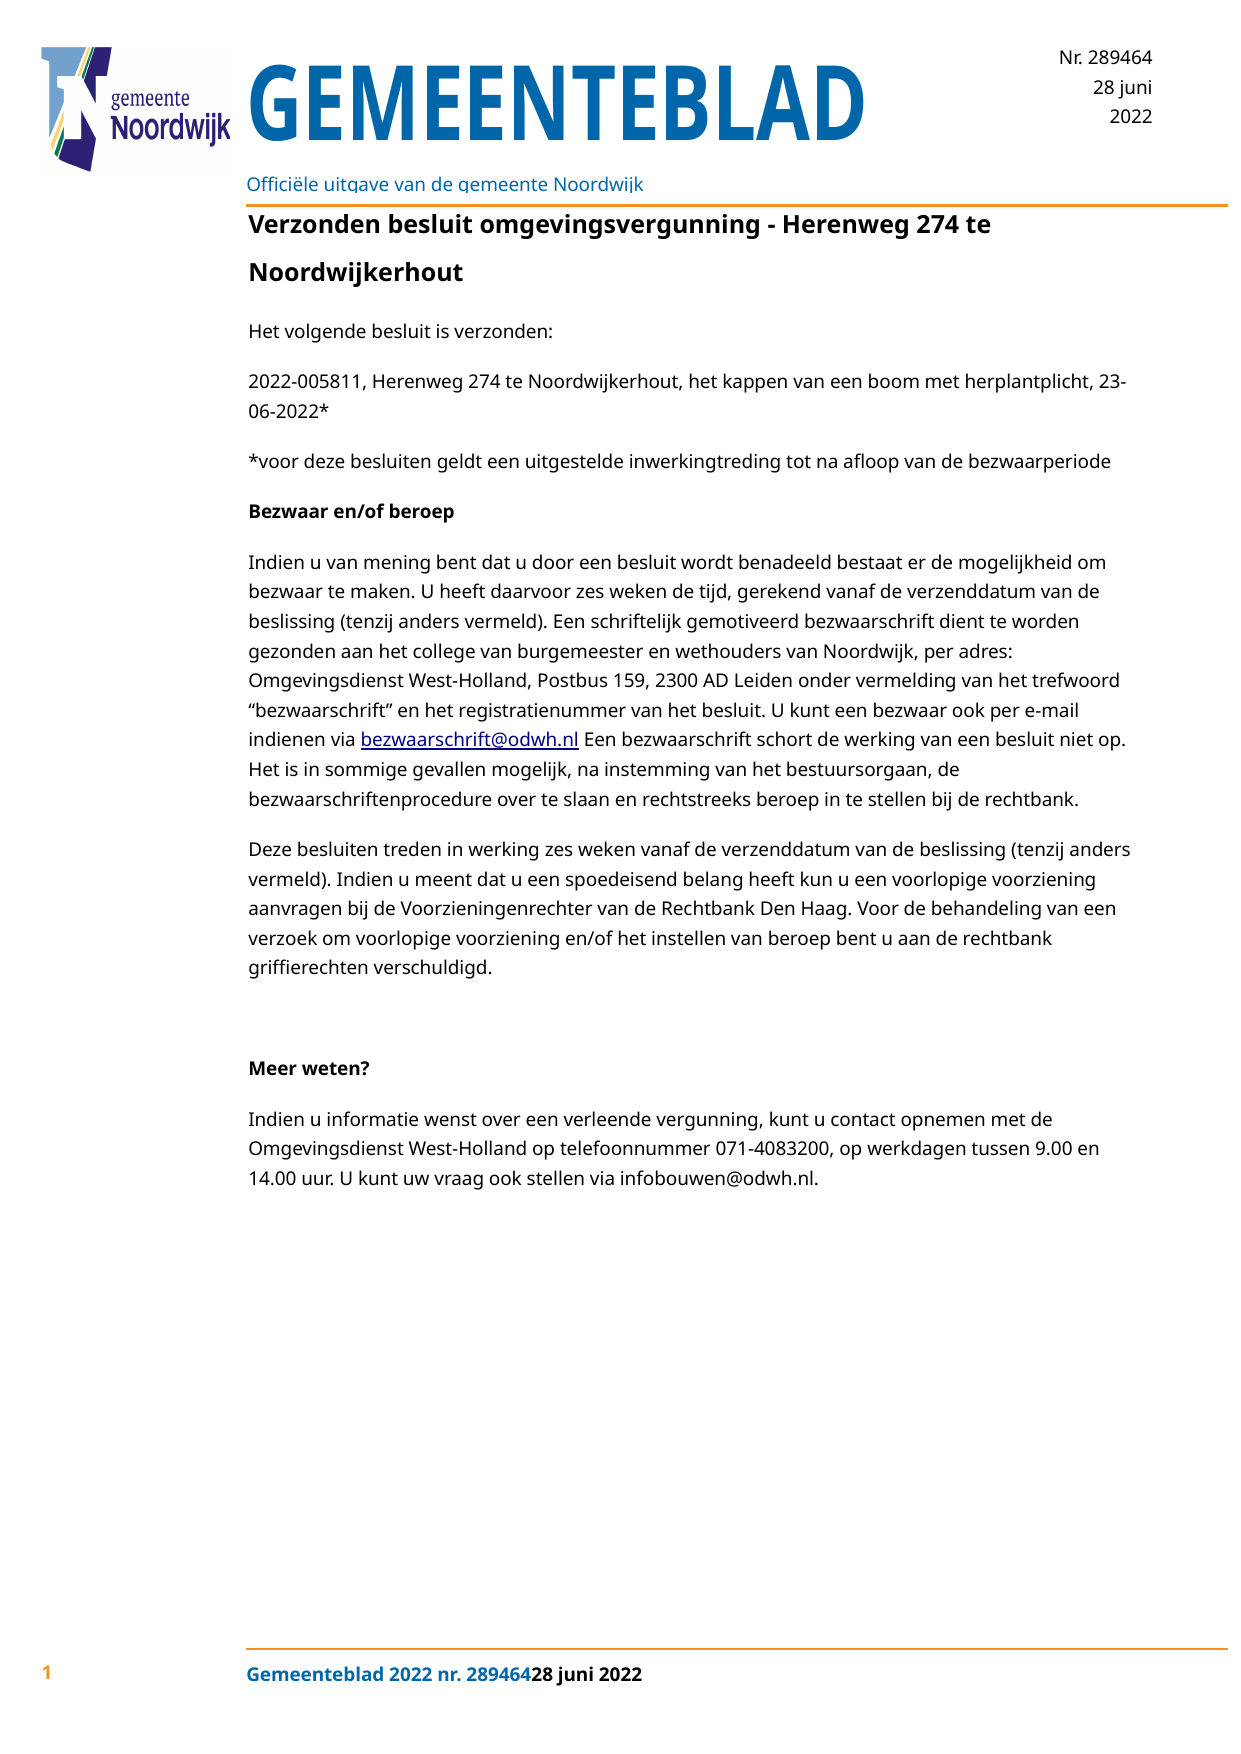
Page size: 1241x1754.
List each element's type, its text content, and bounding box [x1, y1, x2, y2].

text *voor deze besluiten geldt een uitgestelde inwerkingtreding tot na afloop van de bezwaarperiode [248, 448, 1152, 474]
text Deze besluiten treden in werking zes weken vanaf de verzenddatum van de beslissing (tenzij anders vermeld). Indien u meent dat u een spoedeisend belang heeft kun u een voorlopige voorziening aanvragen bij de Voorzieningenrechter van de Rechtbank Den Haag. Voor de behandeling van een verzoek om voorlopige voorziening en/of het instellen van beroep bent u aan de rechtbank griffierechten verschuldigd. [248, 836, 1152, 980]
text Meer weten? [248, 1055, 1152, 1081]
text Verzonden besluit omgevingsvergunning - Herenweg 274 te Noordwijkerhout [248, 207, 1152, 288]
text Het volgende besluit is verzonden: [248, 318, 1152, 344]
text Bezwaar en/of beroep [248, 499, 1152, 524]
text Indien u van mening bent dat u door een besluit wordt benadeeld bestaat er de mogelijkheid om bezwaar te maken. U heeft daarvoor zes weken de tijd, gerekend vanaf de verzenddatum van de beslissing (tenzij anders vermeld). Een schriftelijk gemotiveerd bezwaarschrift dient te worden gezonden aan het college van burgemeester en wethouders van Noordwijk, per adres: Omgevingsdienst West-Holland, Postbus 159, 2300 AD Leiden onder vermelding van het trefwoord “bezwaarschrift” en het registratienummer van het besluit. U kunt een bezwaar ook per e-mail indienen via bezwaarschrift@odwh.nl Een bezwaarschrift schort de werking van een besluit niet op. Het is in sommige gevallen mogelijk, na instemming van het bestuursorgaan, de bezwaarschriftenprocedure over te slaan en rechtstreeks beroep in te stellen bij de rechtbank. [248, 549, 1152, 812]
picture [41, 47, 231, 172]
text Indien u informatie wenst over een verleende vergunning, kunt u contact opnemen met de Omgevingsdienst West-Holland op telefoonnummer 071-4083200, op werkdagen tussen 9.00 en 14.00 uur. U kunt uw vraag ook stellen via infobouwen@odwh.nl. [248, 1106, 1152, 1191]
text 2022-005811, Herenweg 274 te Noordwijkerhout, het kappen van een boom met herplantplicht, 23-06-2022* [248, 368, 1152, 424]
